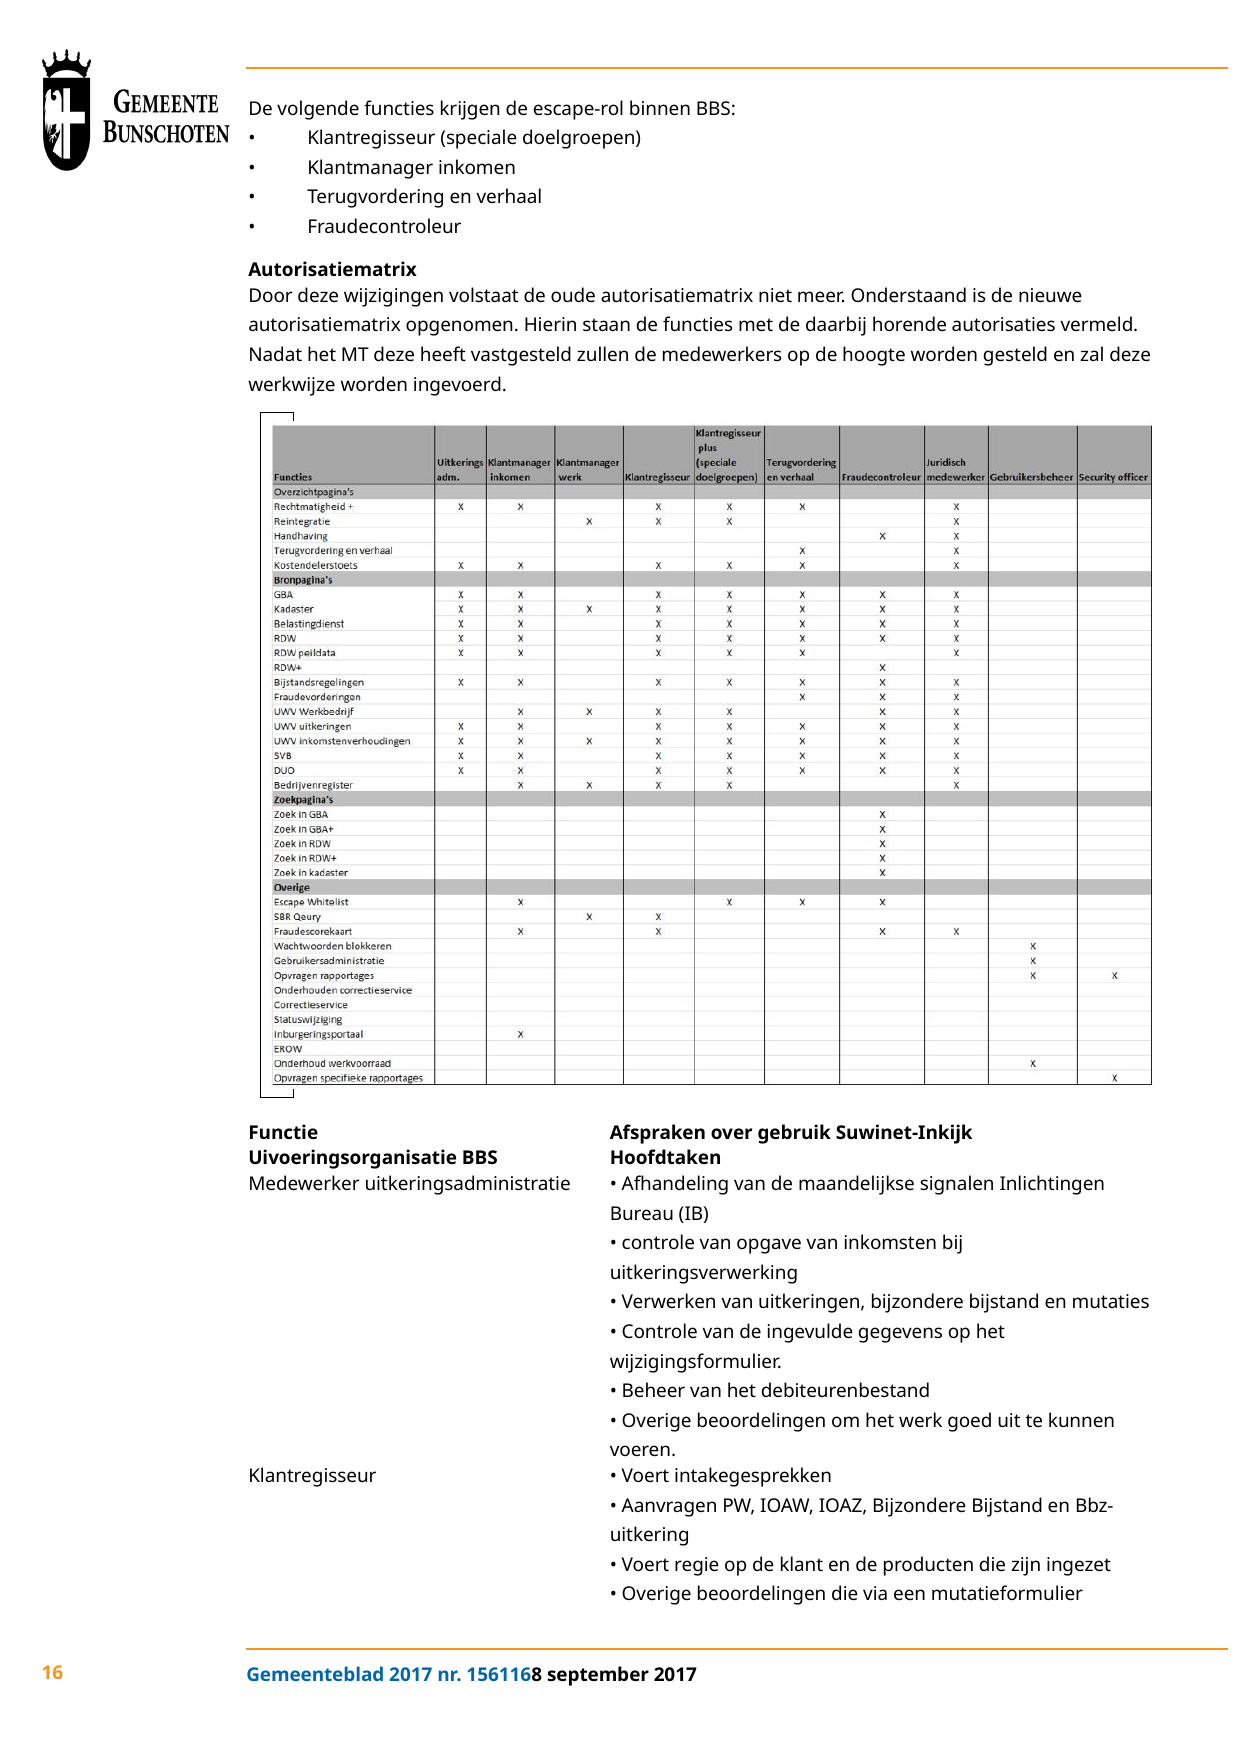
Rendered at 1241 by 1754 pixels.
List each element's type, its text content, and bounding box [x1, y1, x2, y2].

list Fraudecontroleur [248, 213, 1152, 239]
table_header Functie [248, 1119, 609, 1144]
table_cell • Voert intakegesprekken • Aanvragen PW, IOAW, IOAZ, Bijzondere Bijstand en Bbz-uitkering • Voert regie op de klant en de producten die zijn ingezet • Overige beoordelingen die via een mutatieformulier [610, 1462, 1152, 1606]
table_cell Uivoeringsorganisatie BBS [248, 1145, 609, 1170]
text Door deze wijzigingen volstaat de oude autorisatiematrix niet meer. Onderstaand is de nieuwe autorisatiematrix opgenomen. Hierin staan de functies met de daarbij horende autorisaties vermeld. [248, 282, 1152, 337]
table_cell Medewerker uitkeringsadministratie [248, 1170, 609, 1462]
list Terugvordering en verhaal [248, 183, 1152, 209]
table_cell Klantregisseur [248, 1462, 609, 1606]
table_cell • Afhandeling van de maandelijkse signalen Inlichtingen Bureau (IB) • controle van opgave van inkomsten bij uitkeringsverwerking • Verwerken van uitkeringen, bijzondere bijstand en mutaties • Controle van de ingevulde gegevens op het wijzigingsformulier. • Beheer van het debiteurenbestand • Overige beoordelingen om het werk goed uit te kunnen voeren. [610, 1170, 1152, 1462]
text Autorisatiematrix [248, 256, 1152, 282]
table_header Afspraken over gebruik Suwinet-Inkijk [610, 1119, 1152, 1144]
picture [268, 421, 1155, 1089]
text Nadat het MT deze heeft vastgesteld zullen de medewerkers op de hoogte worden gesteld en zal deze werkwijze worden ingevoerd. [248, 341, 1152, 396]
text De volgende functies krijgen de escape-rol binnen BBS: [248, 95, 1152, 121]
list Klantregisseur (speciale doelgroepen) [248, 124, 1152, 150]
table_cell Hoofdtaken [610, 1145, 1152, 1170]
list Klantmanager inkomen [248, 154, 1152, 180]
picture [41, 47, 231, 172]
